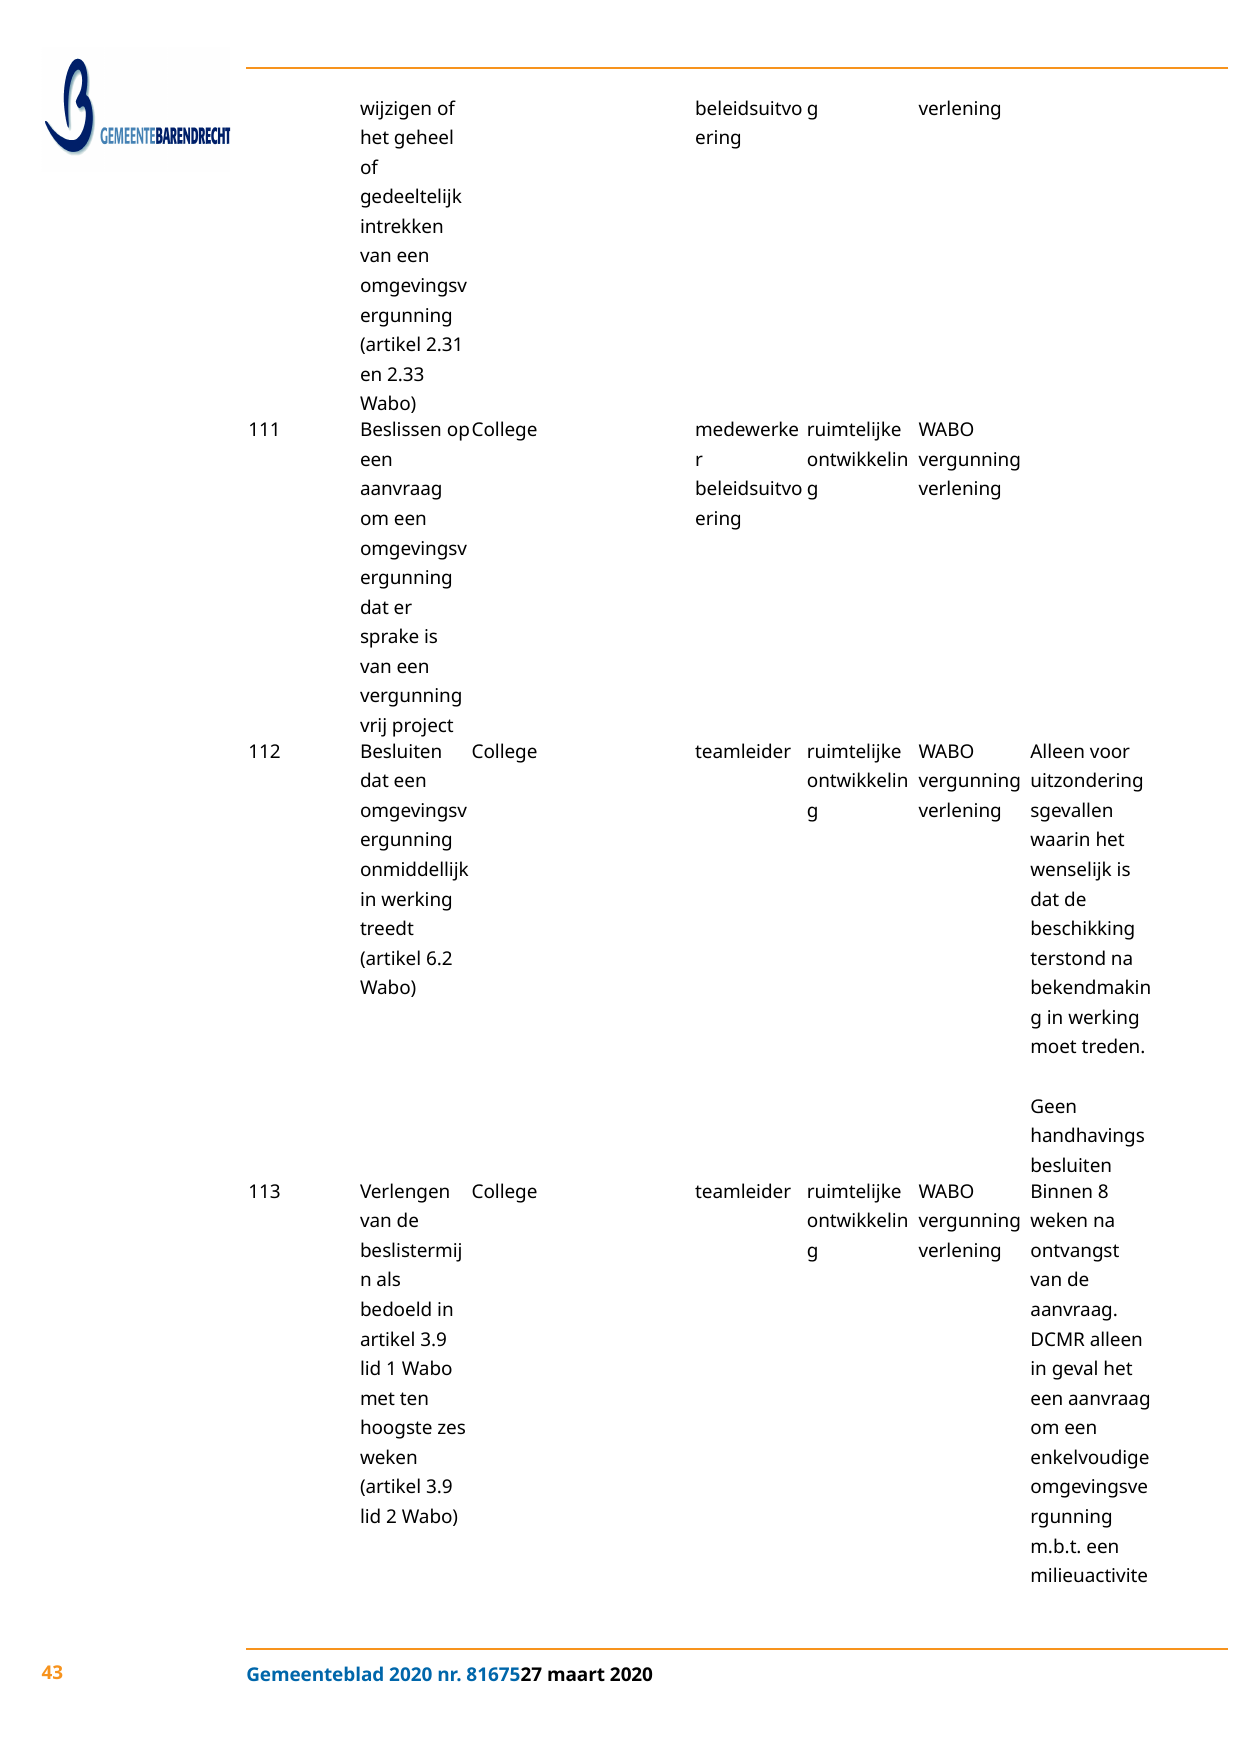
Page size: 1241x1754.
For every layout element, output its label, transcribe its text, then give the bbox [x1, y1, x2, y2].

table_cell [1030, 95, 1152, 416]
table_cell Verlengen van de beslistermijn als bedoeld in artikel 3.9 lid 1 Wabo met ten hoogste zes weken (artikel 3.9 lid 2 Wabo) [360, 1178, 471, 1588]
table_cell 113 [248, 1178, 360, 1588]
table_cell College [471, 416, 583, 738]
table_cell Beslissen op een aanvraag om een omgevingsvergunning dat er sprake is van een vergunning vrij project [360, 416, 471, 738]
table_cell wijzigen of het geheel of gedeeltelijk intrekken van een omgevingsvergunning (artikel 2.31 en 2.33 Wabo) [360, 95, 471, 416]
table_cell College [471, 1178, 583, 1588]
table_cell [1030, 416, 1152, 738]
table_cell WABO vergunning verlening [918, 416, 1030, 738]
table_cell [583, 95, 695, 416]
table_cell ruimtelijke ontwikkeling [807, 738, 918, 1178]
table_cell WABO vergunning verlening [918, 1178, 1030, 1588]
table_cell [583, 1178, 695, 1588]
table_cell beleidsuitvoering [695, 95, 807, 416]
table_cell Binnen 8 weken na ontvangst van de aanvraag. DCMR alleen in geval het een aanvraag om een enkelvoudige omgevingsvergunning m.b.t. een milieuactivite [1030, 1178, 1152, 1588]
table_cell [583, 416, 695, 738]
table_cell 112 [248, 738, 360, 1178]
table_cell [248, 95, 360, 416]
table_cell College [471, 738, 583, 1178]
table_cell g [807, 95, 918, 416]
table_cell ruimtelijke ontwikkeling [807, 1178, 918, 1588]
table_cell Alleen voor uitzonderingsgevallen waarin het wenselijk is dat de beschikking terstond na bekendmaking in werking moet treden. Geen handhavingsbesluiten [1030, 738, 1152, 1178]
table_cell 111 [248, 416, 360, 738]
table_cell Besluiten dat een omgevingsvergunning onmiddellijk in werking treedt (artikel 6.2 Wabo) [360, 738, 471, 1178]
table_cell teamleider [695, 738, 807, 1178]
table_cell WABO vergunning verlening [918, 738, 1030, 1178]
table_cell [471, 95, 583, 416]
table_cell teamleider [695, 1178, 807, 1588]
table_cell medewerker beleidsuitvoering [695, 416, 807, 738]
table_cell verlening [918, 95, 1030, 416]
table_cell ruimtelijke ontwikkeling [807, 416, 918, 738]
table_cell [583, 738, 695, 1178]
picture [41, 47, 231, 172]
